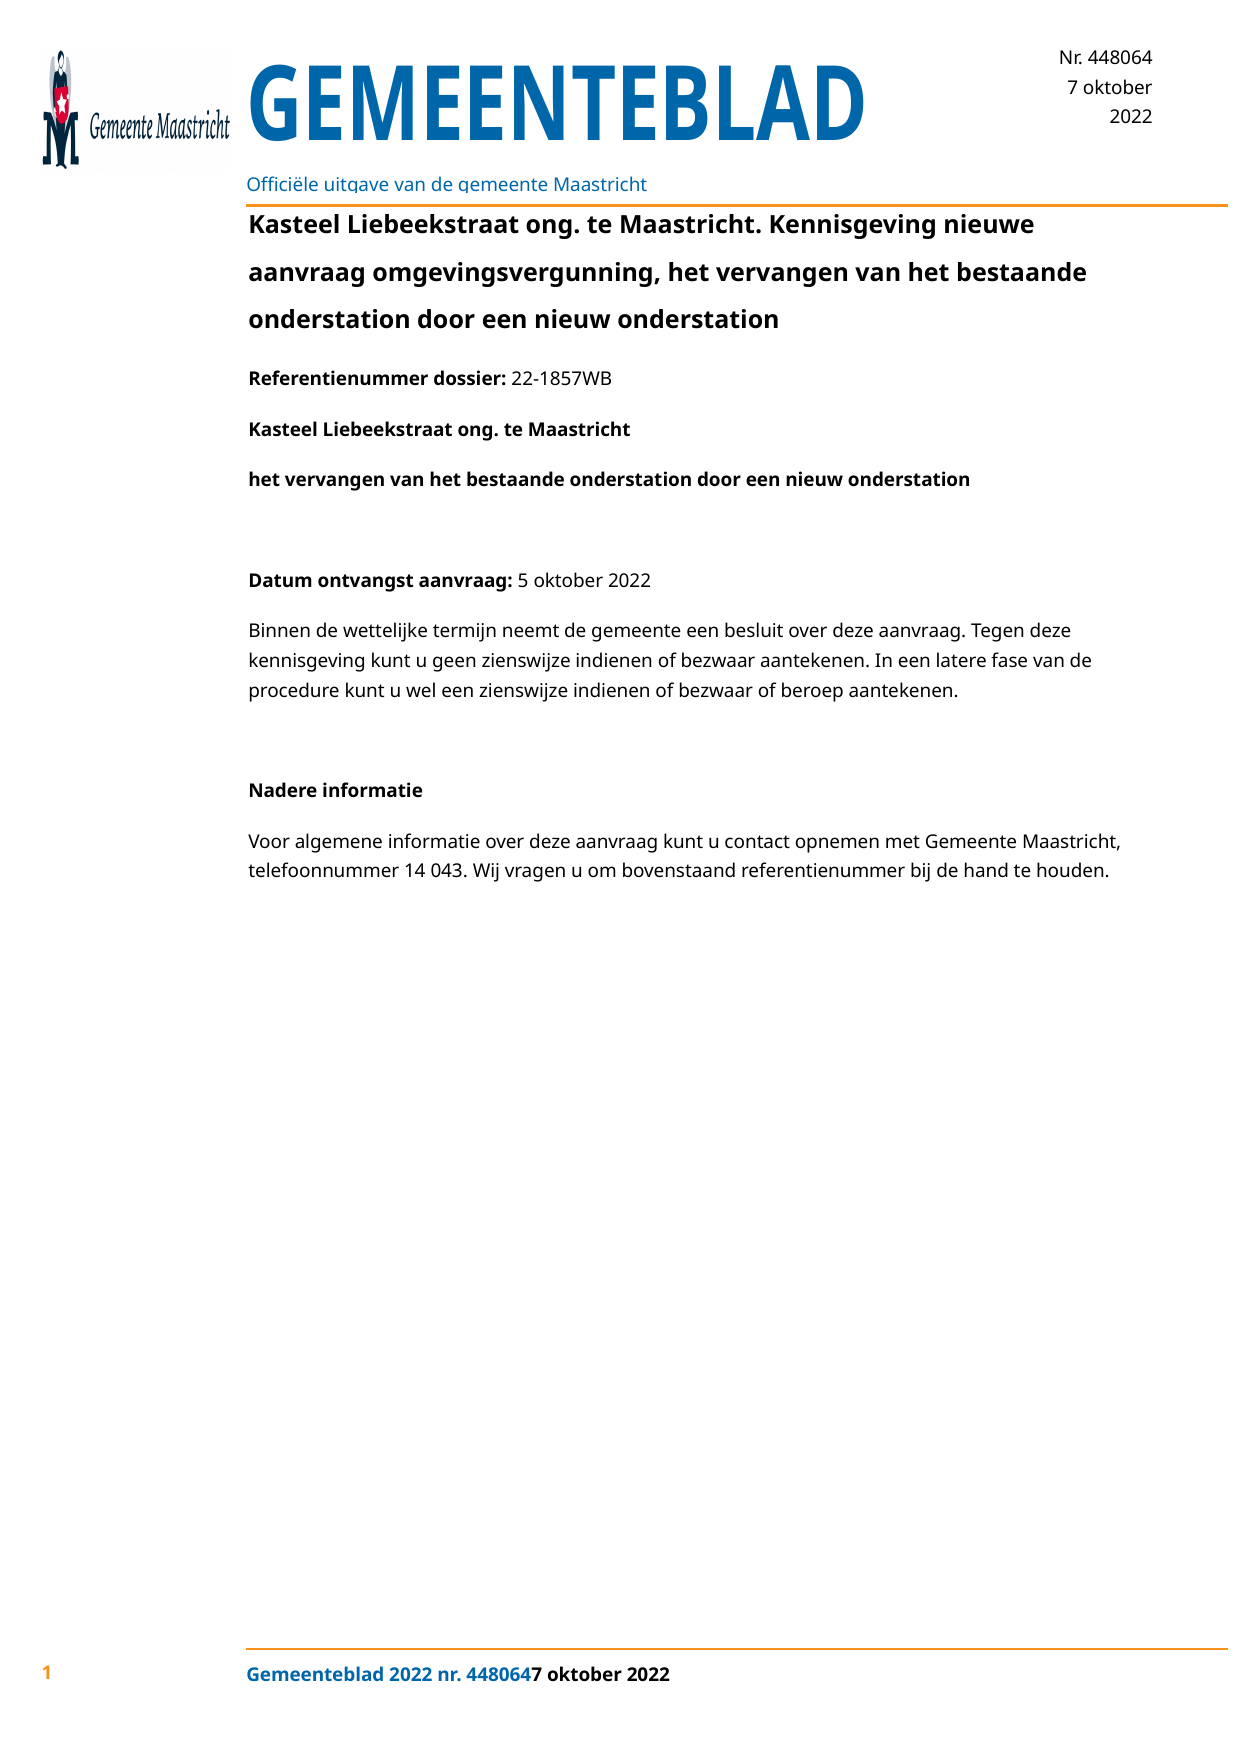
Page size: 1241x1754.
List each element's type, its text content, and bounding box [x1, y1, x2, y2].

text Referentienummer dossier: 22-1857WB [248, 366, 1152, 391]
text Datum ontvangst aanvraag: 5 oktober 2022 [248, 567, 1152, 593]
text Binnen de wettelijke termijn neemt de gemeente een besluit over deze aanvraag. Tegen deze kennisgeving kunt u geen zienswijze indienen of bezwaar aantekenen. In een latere fase van de procedure kunt u wel een zienswijze indienen of bezwaar of beroep aantekenen. [248, 618, 1152, 702]
picture [41, 47, 231, 172]
text Nadere informatie [248, 778, 1152, 803]
text Voor algemene informatie over deze aanvraag kunt u contact opnemen met Gemeente Maastricht, telefoonnummer 14 043. Wij vragen u om bovenstaand referentienummer bij de hand te houden. [248, 828, 1152, 883]
text Kasteel Liebeekstraat ong. te Maastricht [248, 416, 1152, 442]
text Kasteel Liebeekstraat ong. te Maastricht. Kennisgeving nieuwe aanvraag omgevingsvergunning, het vervangen van het bestaande onderstation door een nieuw onderstation [248, 207, 1152, 336]
text het vervangen van het bestaande onderstation door een nieuw onderstation [248, 466, 1152, 492]
